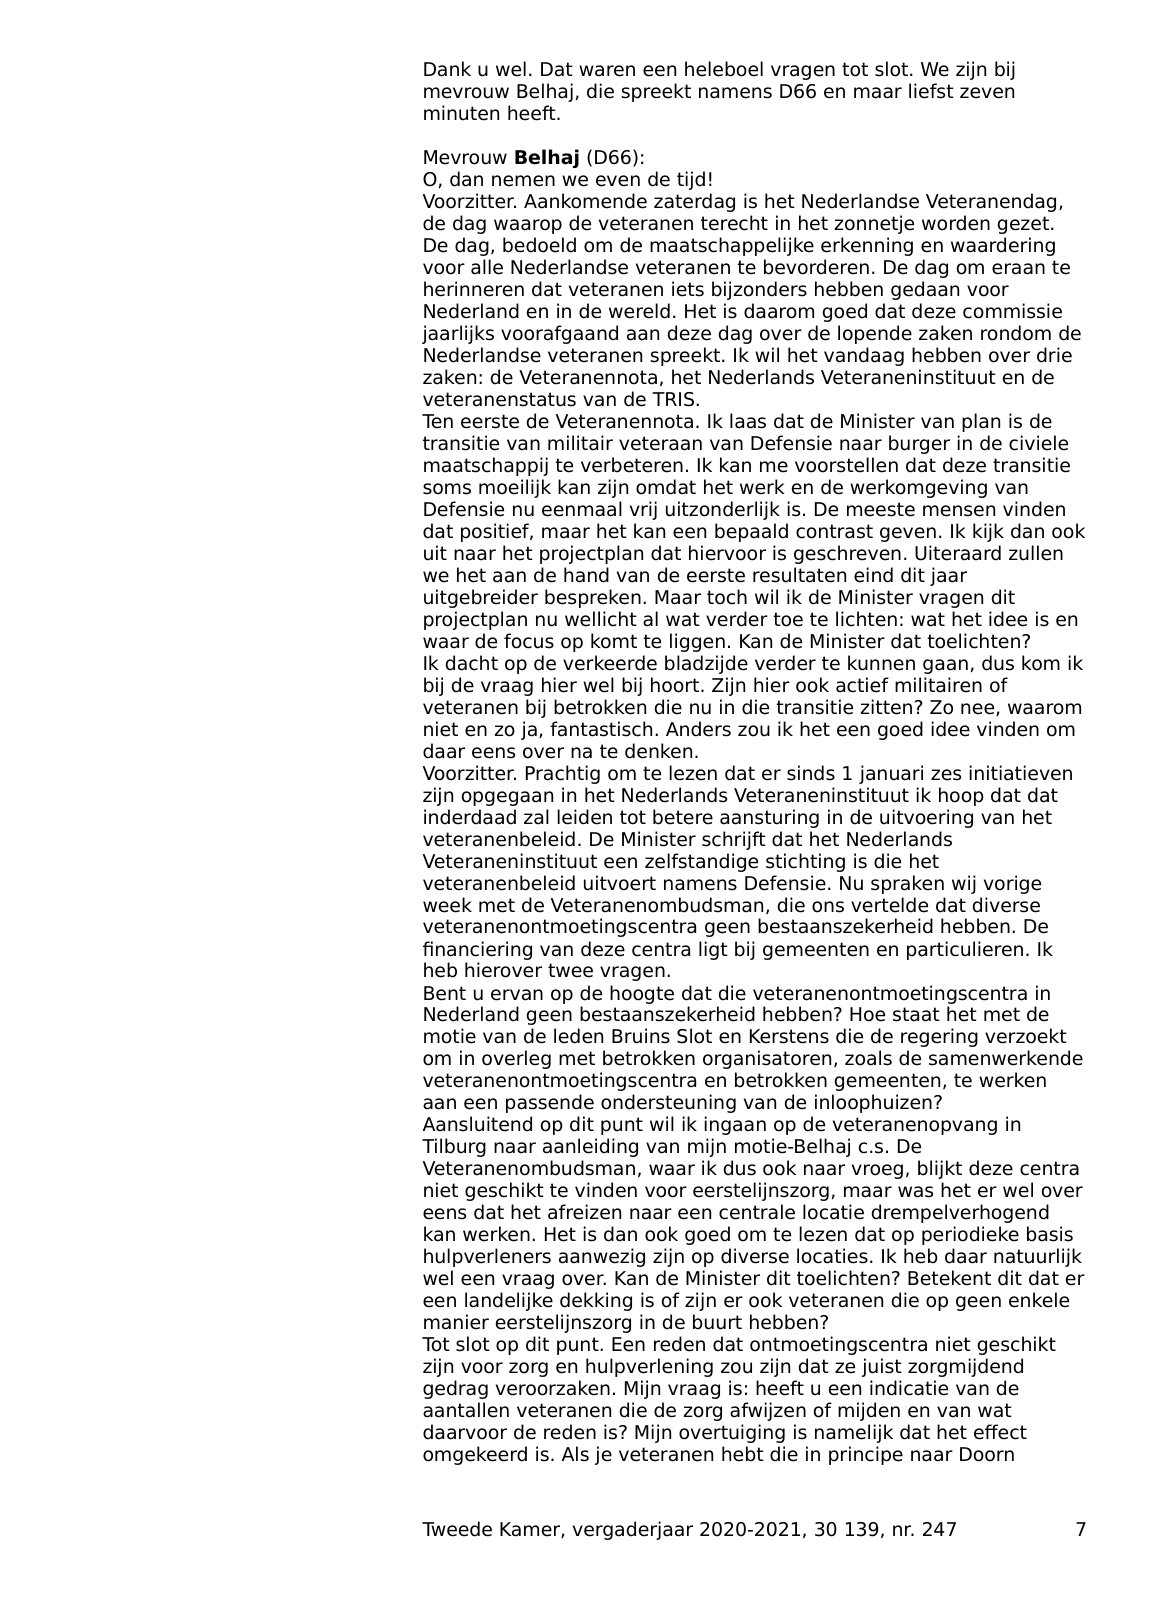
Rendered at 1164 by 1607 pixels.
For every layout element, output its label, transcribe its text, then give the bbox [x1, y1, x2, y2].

text Dank u wel. Dat waren een heleboel vragen tot slot. We zijn bij mevrouw Belhaj, die spreekt namens D66 en maar liefst zeven minuten heeft. [422, 59, 1087, 125]
text Ten eerste de Veteranennota. Ik laas dat de Minister van plan is de transitie van militair veteraan van Defensie naar burger in de civiele maatschappij te verbeteren. Ik kan me voorstellen dat deze transitie soms moeilijk kan zijn omdat het werk en de werkomgeving van Defensie nu eenmaal vrij uitzonderlijk is. De meeste mensen vinden dat positief, maar het kan een bepaald contrast geven. Ik kijk dan ook uit naar het projectplan dat hiervoor is geschreven. Uiteraard zullen we het aan de hand van de eerste resultaten eind dit jaar uitgebreider bespreken. Maar toch wil ik de Minister vragen dit projectplan nu wellicht al wat verder toe te lichten: wat het idee is en waar de focus op komt te liggen. Kan de Minister dat toelichten? [422, 411, 1087, 653]
text Voorzitter. Prachtig om te lezen dat er sinds 1 januari zes initiatieven zijn opgegaan in het Nederlands Veteraneninstituut ik hoop dat dat inderdaad zal leiden tot betere aansturing in de uitvoering van het veteranenbeleid. De Minister schrijft dat het Nederlands Veteraneninstituut een zelfstandige stichting is die het veteranenbeleid uitvoert namens Defensie. Nu spraken wij vorige week met de Veteranenombudsman, die ons vertelde dat diverse veteranenontmoetingscentra geen bestaanszekerheid hebben. De financiering van deze centra ligt bij gemeenten en particulieren. Ik heb hierover twee vragen. [422, 763, 1087, 982]
text Ik dacht op de verkeerde bladzijde verder te kunnen gaan, dus kom ik bij de vraag hier wel bij hoort. Zijn hier ook actief militairen of veteranen bij betrokken die nu in die transitie zitten? Zo nee, waarom niet en zo ja, fantastisch. Anders zou ik het een goed idee vinden om daar eens over na te denken. [422, 653, 1087, 763]
text O, dan nemen we even de tijd! [422, 169, 1087, 191]
text Mevrouw Belhaj (D66): [422, 147, 1087, 169]
text Voorzitter. Aankomende zaterdag is het Nederlandse Veteranendag, de dag waarop de veteranen terecht in het zonnetje worden gezet. De dag, bedoeld om de maatschappelijke erkenning en waardering voor alle Nederlandse veteranen te bevorderen. De dag om eraan te herinneren dat veteranen iets bijzonders hebben gedaan voor Nederland en in de wereld. Het is daarom goed dat deze commissie jaarlijks voorafgaand aan deze dag over de lopende zaken rondom de Nederlandse veteranen spreekt. Ik wil het vandaag hebben over drie zaken: de Veteranennota, het Nederlands Veteraneninstituut en de veteranenstatus van de TRIS. [422, 191, 1087, 411]
text Aansluitend op dit punt wil ik ingaan op de veteranenopvang in Tilburg naar aanleiding van mijn motie-Belhaj c.s. De Veteranenombudsman, waar ik dus ook naar vroeg, blijkt deze centra niet geschikt te vinden voor eerstelijnszorg, maar was het er wel over eens dat het afreizen naar een centrale locatie drempelverhogend kan werken. Het is dan ook goed om te lezen dat op periodieke basis hulpverleners aanwezig zijn op diverse locaties. Ik heb daar natuurlijk wel een vraag over. Kan de Minister dit toelichten? Betekent dit dat er een landelijke dekking is of zijn er ook veteranen die op geen enkele manier eerstelijnszorg in de buurt hebben? [422, 1114, 1087, 1334]
text Bent u ervan op de hoogte dat die veteranenontmoetingscentra in Nederland geen bestaanszekerheid hebben? Hoe staat het met de motie van de leden Bruins Slot en Kerstens die de regering verzoekt om in overleg met betrokken organisatoren, zoals de samenwerkende veteranenontmoetingscentra en betrokken gemeenten, te werken aan een passende ondersteuning van de inloophuizen? [422, 982, 1087, 1114]
text Tot slot op dit punt. Een reden dat ontmoetingscentra niet geschikt zijn voor zorg en hulpverlening zou zijn dat ze juist zorgmijdend gedrag veroorzaken. Mijn vraag is: heeft u een indicatie van de aantallen veteranen die de zorg afwijzen of mijden en van wat daarvoor de reden is? Mijn overtuiging is namelijk dat het effect omgekeerd is. Als je veteranen hebt die in principe naar Doorn [422, 1334, 1087, 1466]
